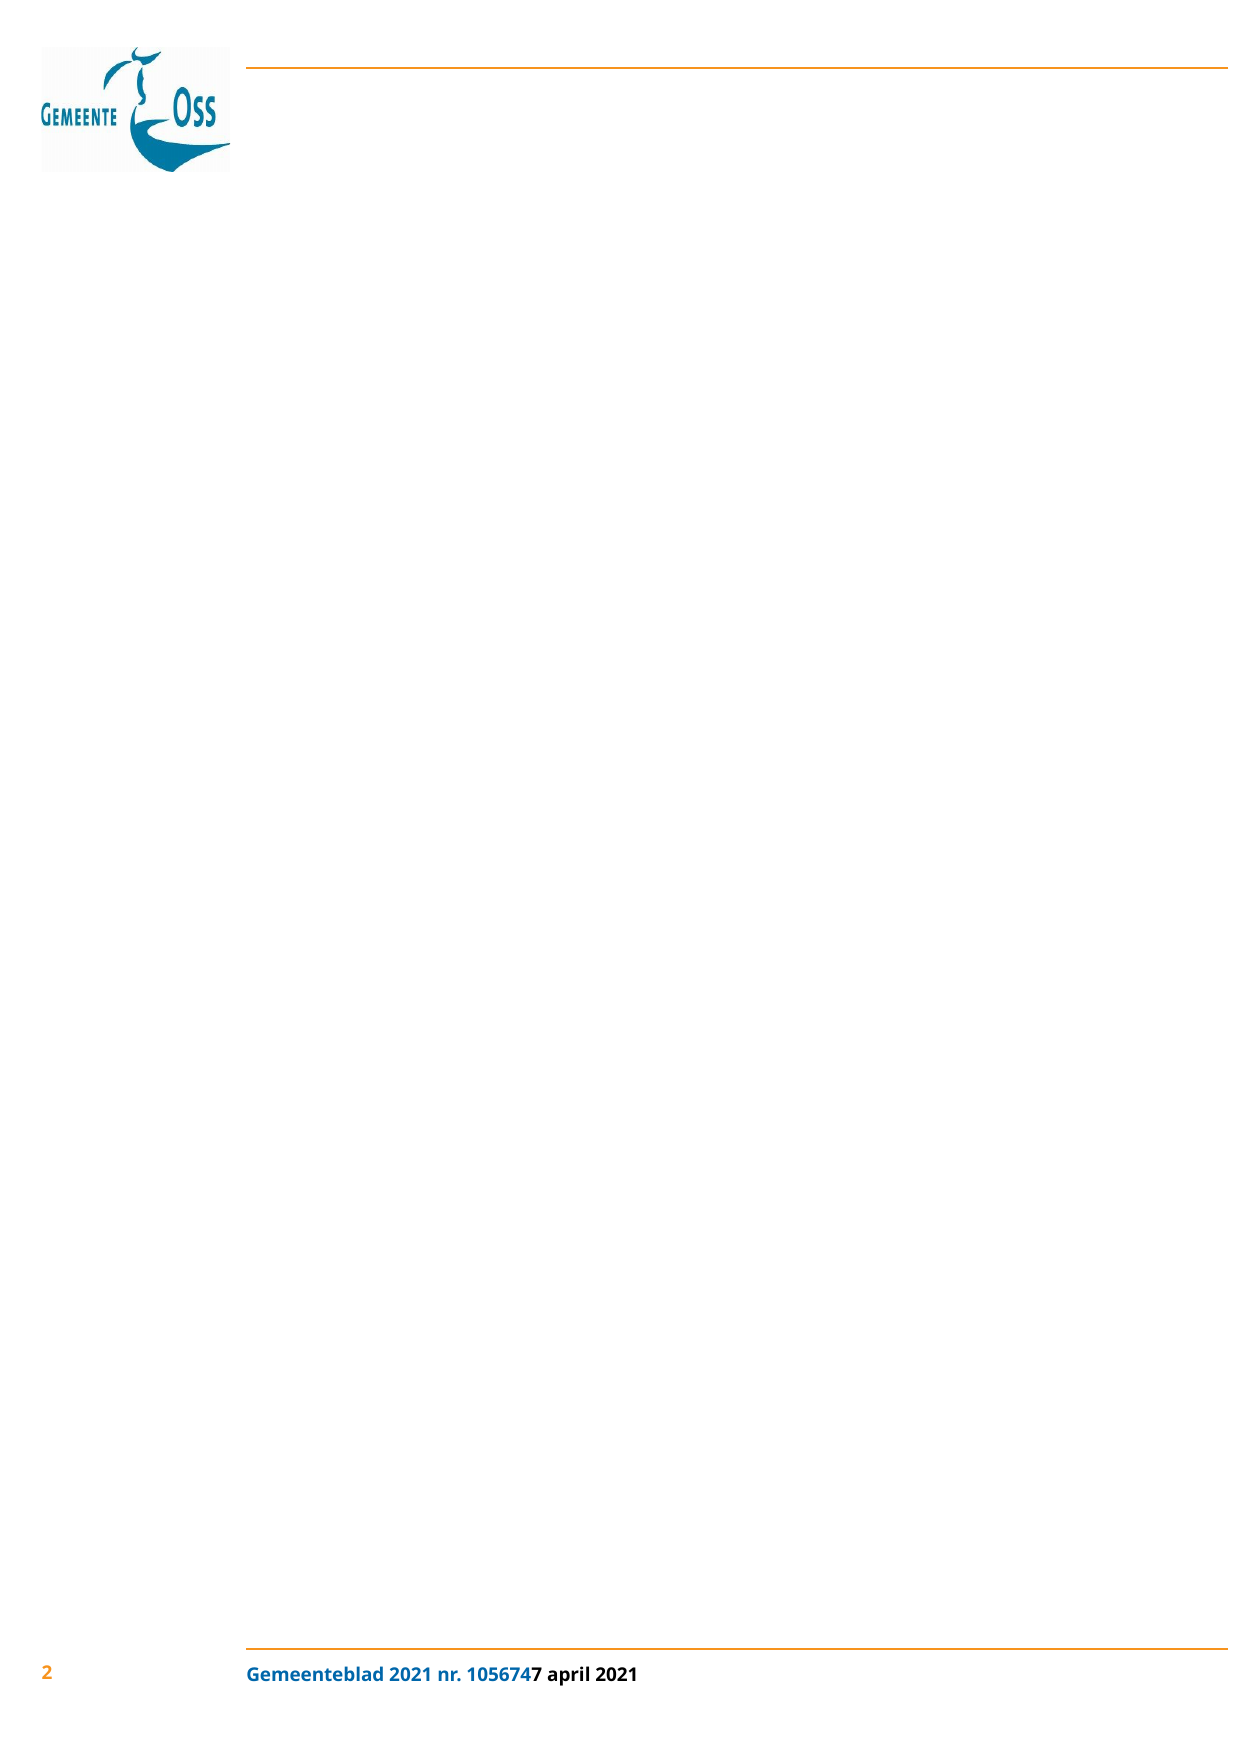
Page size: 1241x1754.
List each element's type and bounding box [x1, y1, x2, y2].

picture [41, 47, 231, 172]
